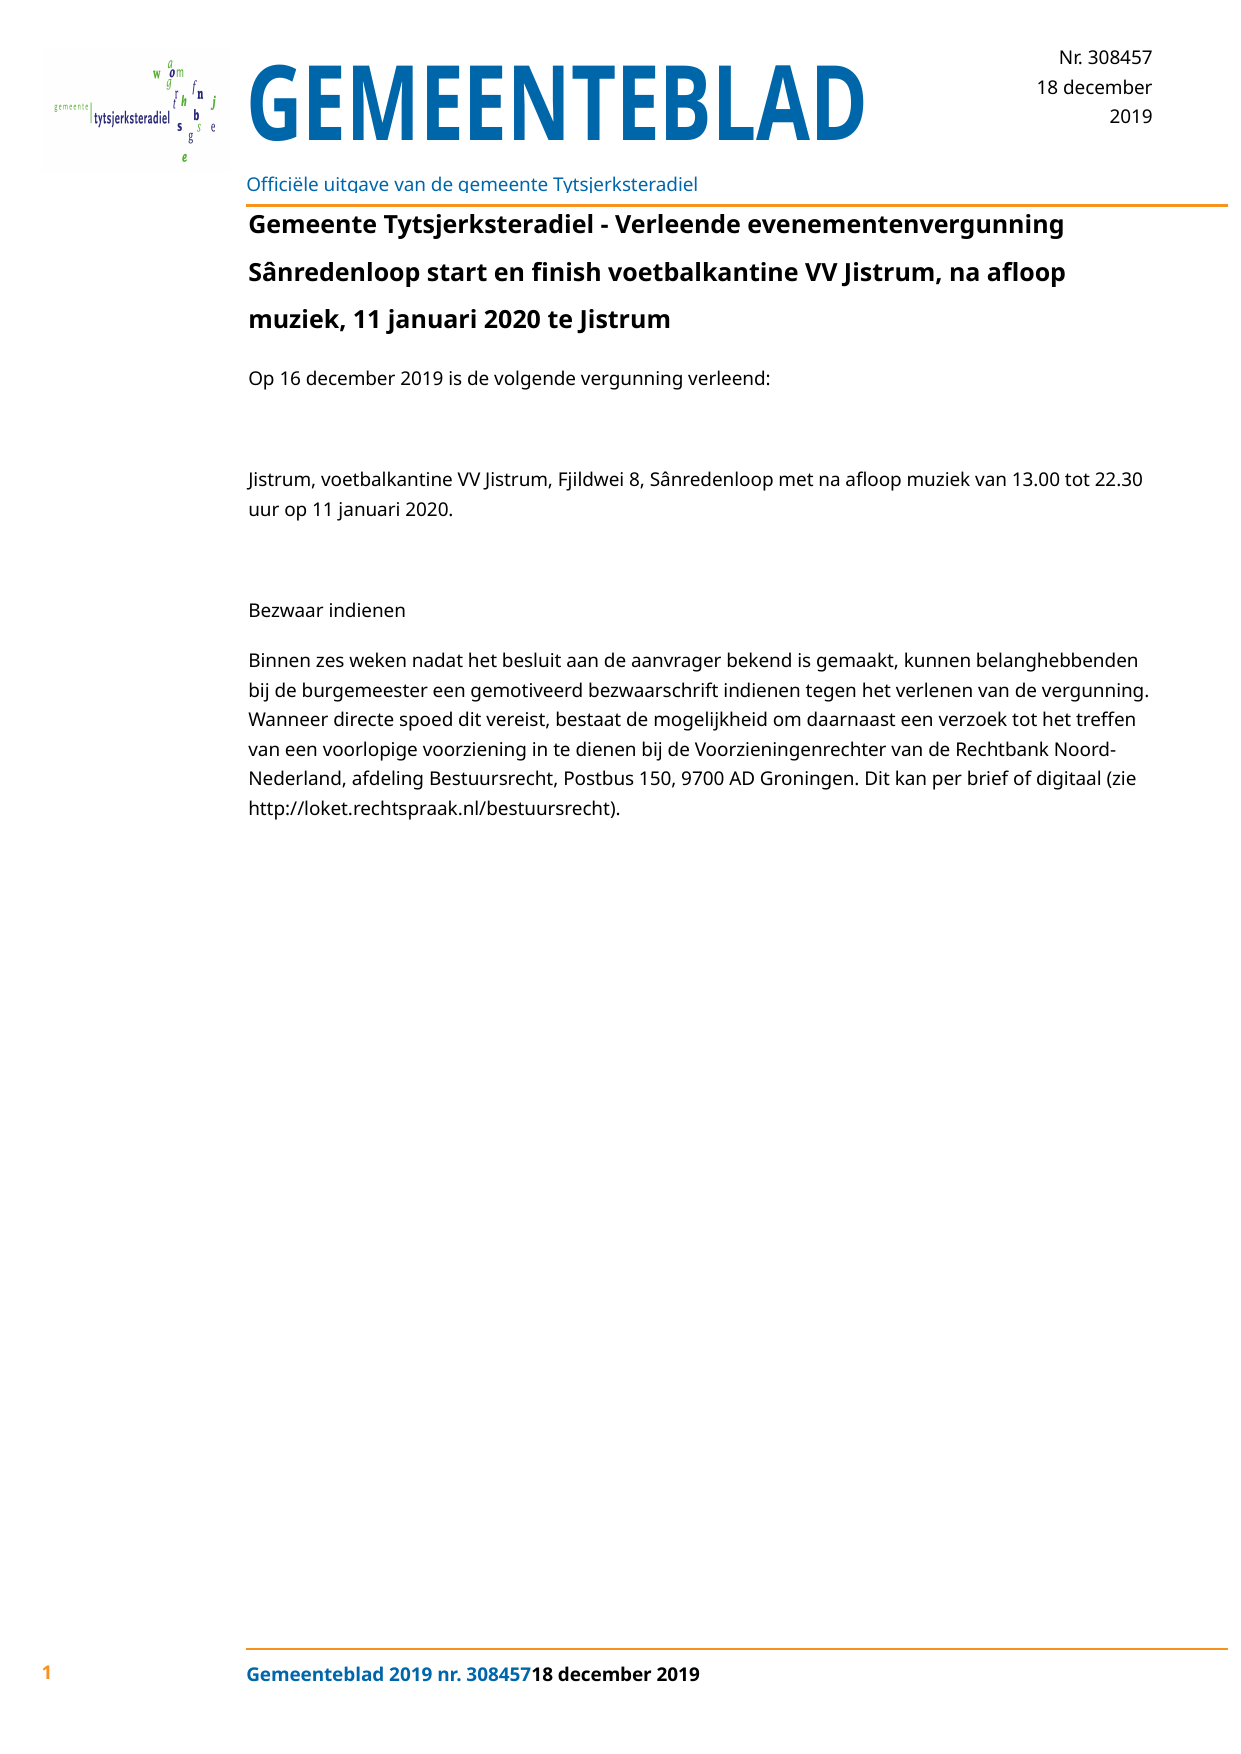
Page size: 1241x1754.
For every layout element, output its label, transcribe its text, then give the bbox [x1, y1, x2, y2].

text Gemeente Tytsjerksteradiel - Verleende evenementenvergunning Sânredenloop start en finish voetbalkantine VV Jistrum, na afloop muziek, 11 januari 2020 te Jistrum [248, 207, 1152, 336]
text Bezwaar indienen [248, 597, 1152, 622]
text Binnen zes weken nadat het besluit aan de aanvrager bekend is gemaakt, kunnen belanghebbenden bij de burgemeester een gemotiveerd bezwaarschrift indienen tegen het verlenen van de vergunning. Wanneer directe spoed dit vereist, bestaat de mogelijkheid om daarnaast een verzoek tot het treffen van een voorlopige voorziening in te dienen bij de Voorzieningenrechter van de Rechtbank Noord-Nederland, afdeling Bestuursrecht, Postbus 150, 9700 AD Groningen. Dit kan per brief of digitaal (zie http://loket.rechtspraak.nl/bestuursrecht). [248, 647, 1152, 821]
text Jistrum, voetbalkantine VV Jistrum, Fjildwei 8, Sânredenloop met na afloop muziek van 13.00 tot 22.30 uur op 11 januari 2020. [248, 466, 1152, 522]
text Op 16 december 2019 is de volgende vergunning verleend: [248, 366, 1152, 391]
picture [41, 47, 231, 172]
